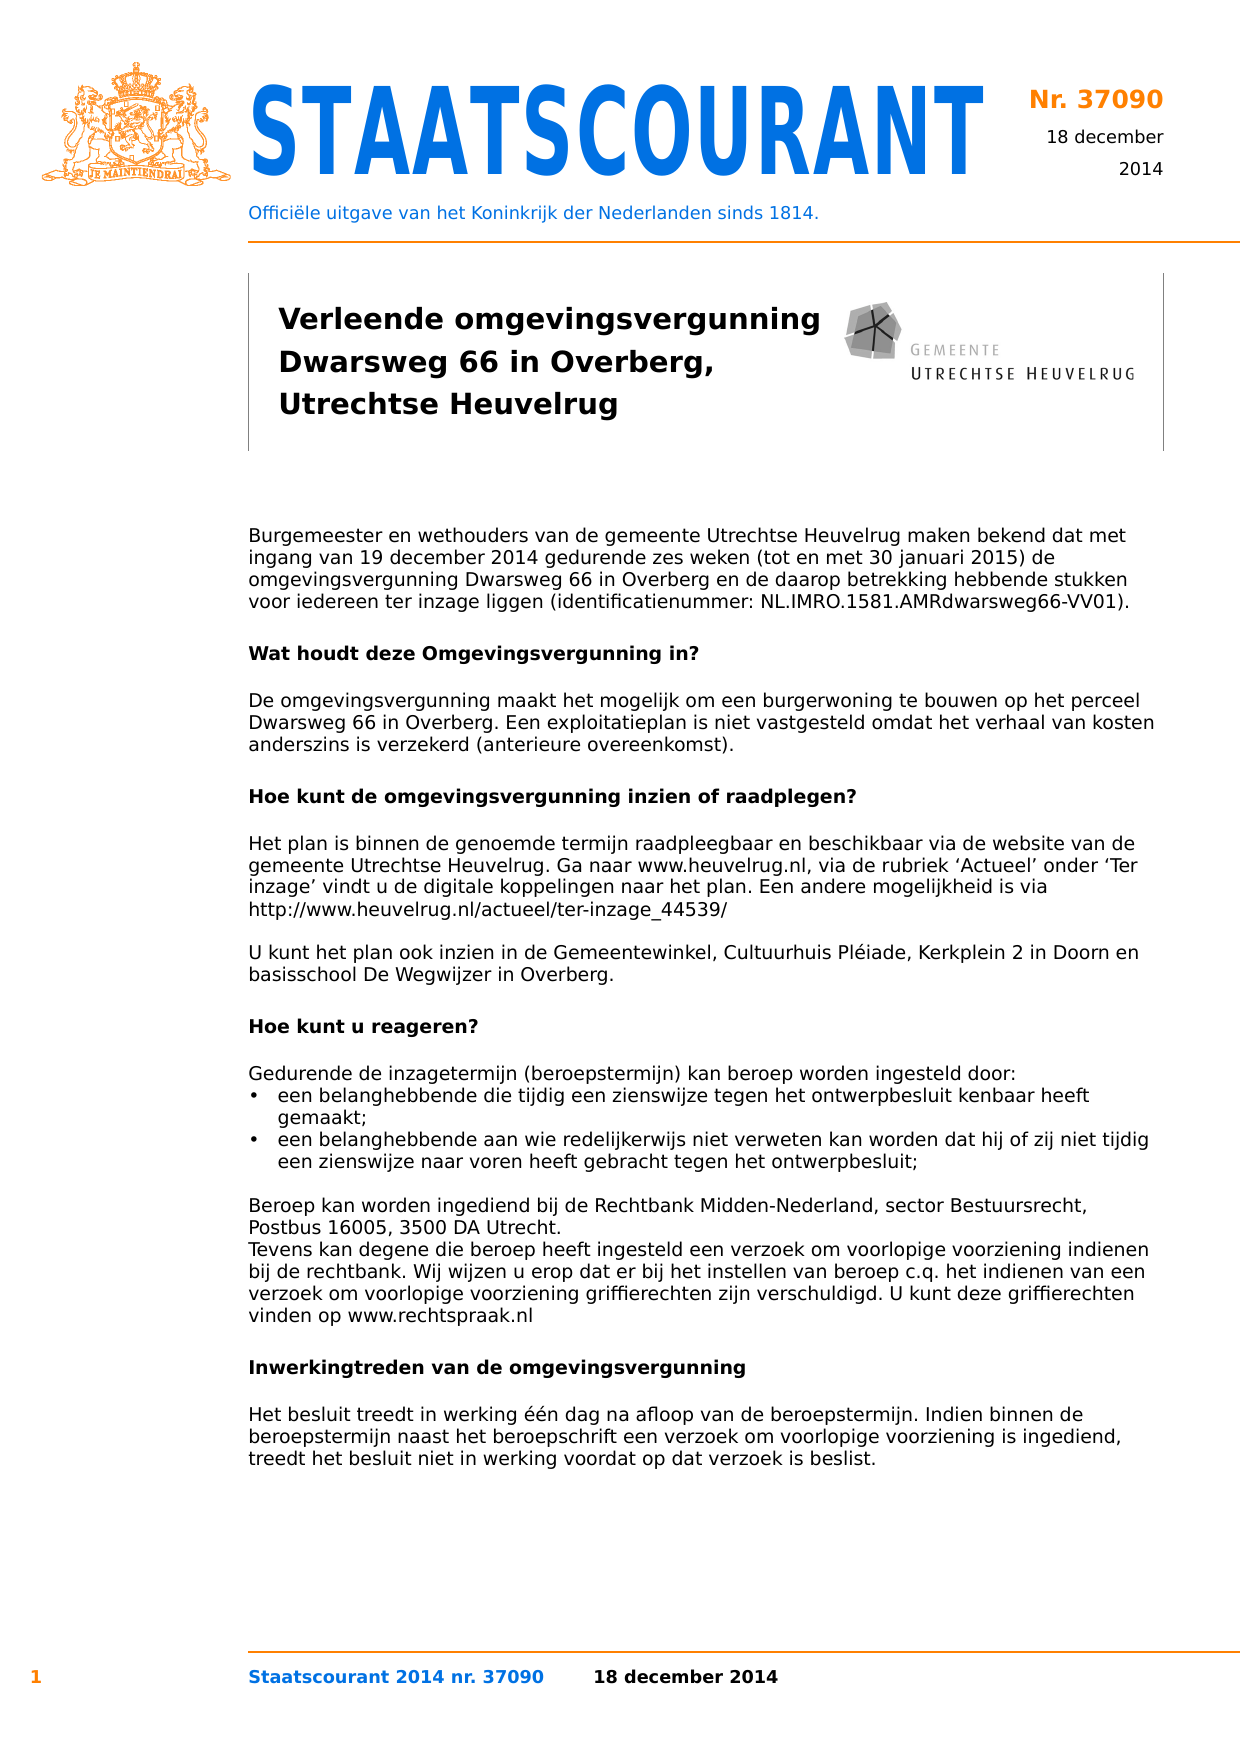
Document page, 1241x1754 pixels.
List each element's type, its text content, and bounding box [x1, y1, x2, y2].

text Het plan is binnen de genoemde termijn raadpleegbaar en beschikbaar via de website van de gemeente Utrechtse Heuvelrug. Ga naar www.heuvelrug.nl, via de rubriek ‘Actueel’ onder ‘Ter inzage’ vindt u de digitale koppelingen naar het plan. Een andere mogelijkheid is via http://www.heuvelrug.nl/actueel/ter-inzage_44539/ [248, 832, 1163, 920]
subtitle Wat houdt deze Omgevingsvergunning in? [248, 643, 1163, 664]
subtitle Verleende omgevingsvergunning Dwarsweg 66 in Overberg, Utrechtse Heuvelrug [249, 273, 1163, 451]
table_header STAATSCOURANT [248, 62, 998, 203]
text Het besluit treedt in werking één dag na afloop van de beroepstermijn. Indien binnen de beroepstermijn naast het beroepschrift een verzoek om voorlopige voorziening is ingediend, treedt het besluit niet in werking voordat op dat verzoek is beslist. [248, 1404, 1163, 1470]
text • een belanghebbende aan wie redelijkerwijs niet verweten kan worden dat hij of zij niet tijdig een zienswijze naar voren heeft gebracht tegen het ontwerpbesluit; [248, 1129, 1163, 1173]
table_header Nr. 37090 [998, 62, 1240, 121]
table_cell 2014 [998, 153, 1240, 203]
subtitle Hoe kunt de omgevingsvergunning inzien of raadplegen? [248, 786, 1163, 807]
text U kunt het plan ook inzien in de Gemeentewinkel, Cultuurhuis Pléiade, Kerkplein 2 in Doorn en basisschool De Wegwijzer in Overberg. [248, 942, 1163, 986]
subtitle Inwerkingtreden van de omgevingsvergunning [248, 1357, 1163, 1379]
table_cell 18 december [998, 121, 1240, 153]
subtitle Hoe kunt u reageren? [248, 1016, 1163, 1038]
text De omgevingsvergunning maakt het mogelijk om een burgerwoning te bouwen op het perceel Dwarsweg 66 in Overberg. Een exploitatieplan is niet vastgesteld omdat het verhaal van kosten anderszins is verzekerd (anterieure overeenkomst). [248, 689, 1163, 756]
text • een belanghebbende die tijdig een zienswijze tegen het ontwerpbesluit kenbaar heeft gemaakt; [248, 1085, 1163, 1129]
text Tevens kan degene die beroep heeft ingesteld een verzoek om voorlopige voorziening indienen bij de rechtbank. Wij wijzen u erop dat er bij het instellen van beroep c.q. het indienen van een verzoek om voorlopige voorziening griffierechten zijn verschuldigd. U kunt deze griffierechten vinden op www.rechtspraak.nl [248, 1239, 1163, 1327]
picture [41, 62, 231, 186]
text Burgemeester en wethouders van de gemeente Utrechtse Heuvelrug maken bekend dat met ingang van 19 december 2014 gedurende zes weken (tot en met 30 januari 2015) de omgevingsvergunning Dwarsweg 66 in Overberg en de daarop betrekking hebbende stukken voor iedereen ter inzage liggen (identificatienummer: NL.IMRO.1581.AMRdwarsweg66-VV01). [248, 525, 1163, 613]
text Beroep kan worden ingediend bij de Rechtbank Midden-Nederland, sector Bestuursrecht, Postbus 16005, 3500 DA Utrecht. [248, 1195, 1163, 1239]
table_header [25, 62, 248, 241]
picture [844, 302, 1134, 380]
text Gedurende de inzagetermijn (beroepstermijn) kan beroep worden ingesteld door: [248, 1063, 1163, 1085]
table_cell Officiële uitgave van het Koninkrijk der Nederlanden sinds 1814. [248, 203, 1240, 241]
